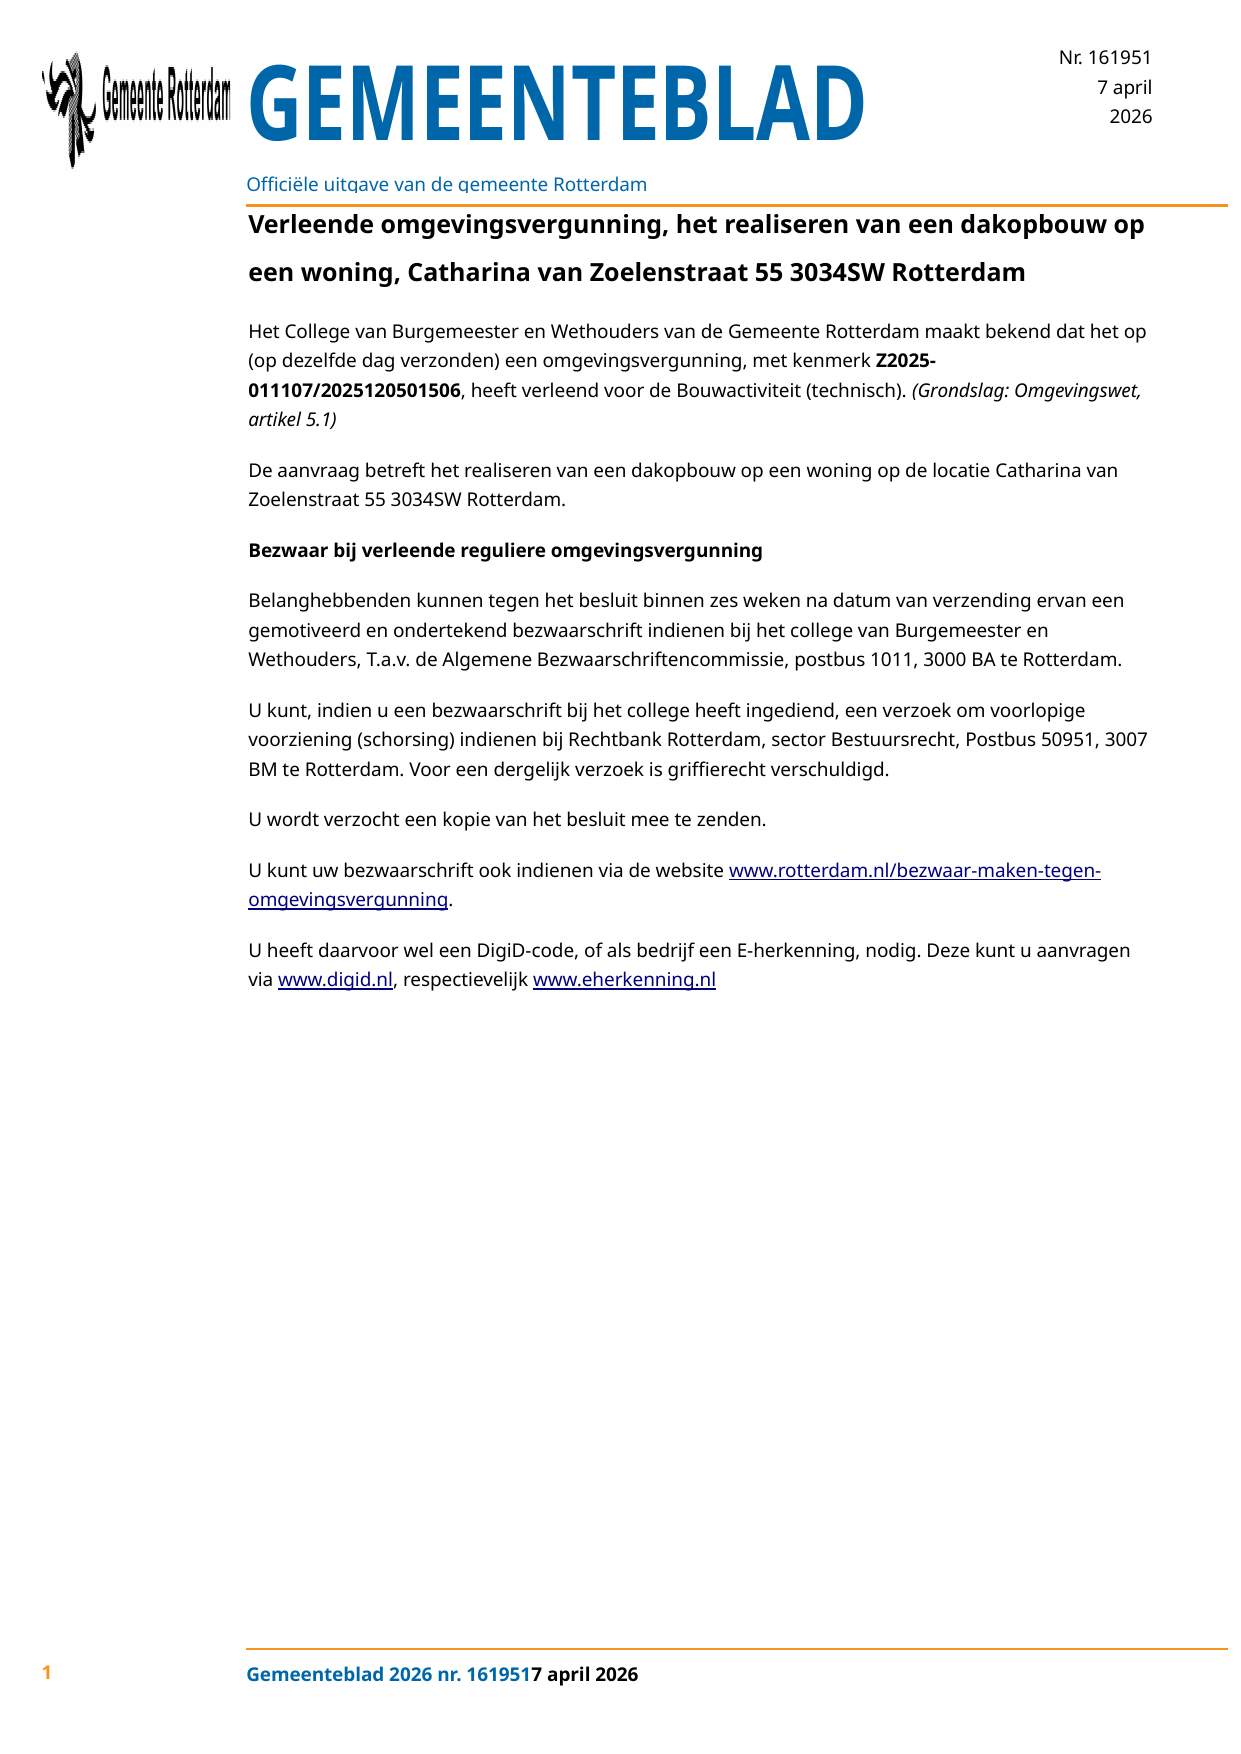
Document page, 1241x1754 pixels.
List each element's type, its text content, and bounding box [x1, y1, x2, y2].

text Belanghebbenden kunnen tegen het besluit binnen zes weken na datum van verzending ervan een gemotiveerd en ondertekend bezwaarschrift indienen bij het college van Burgemeester en Wethouders, T.a.v. de Algemene Bezwaarschriftencommissie, postbus 1011, 3000 BA te Rotterdam. [248, 587, 1152, 672]
text U kunt, indien u een bezwaarschrift bij het college heeft ingediend, een verzoek om voorlopige voorziening (schorsing) indienen bij Rechtbank Rotterdam, sector Bestuursrecht, Postbus 50951, 3007 BM te Rotterdam. Voor een dergelijk verzoek is griffierecht verschuldigd. [248, 697, 1152, 782]
text Het College van Burgemeester en Wethouders van de Gemeente Rotterdam maakt bekend dat het op (op dezelfde dag verzonden) een omgevingsvergunning, met kenmerk Z2025-011107/2025120501506, heeft verleend voor de Bouwactiviteit (technisch). (Grondslag: Omgevingswet, artikel 5.1) [248, 318, 1152, 432]
picture [41, 47, 231, 172]
text U kunt uw bezwaarschrift ook indienen via de website www.rotterdam.nl/bezwaar-maken-tegen-omgevingsvergunning. [248, 857, 1152, 912]
text Bezwaar bij verleende reguliere omgevingsvergunning [248, 537, 1152, 563]
text U wordt verzocht een kopie van het besluit mee te zenden. [248, 807, 1152, 832]
text Verleende omgevingsvergunning, het realiseren van een dakopbouw op een woning, Catharina van Zoelenstraat 55 3034SW Rotterdam [248, 207, 1152, 288]
text U heeft daarvoor wel een DigiD-code, of als bedrijf een E-herkenning, nodig. Deze kunt u aanvragen via www.digid.nl, respectievelijk www.eherkenning.nl [248, 937, 1152, 992]
text De aanvraag betreft het realiseren van een dakopbouw op een woning op de locatie Catharina van Zoelenstraat 55 3034SW Rotterdam. [248, 457, 1152, 512]
